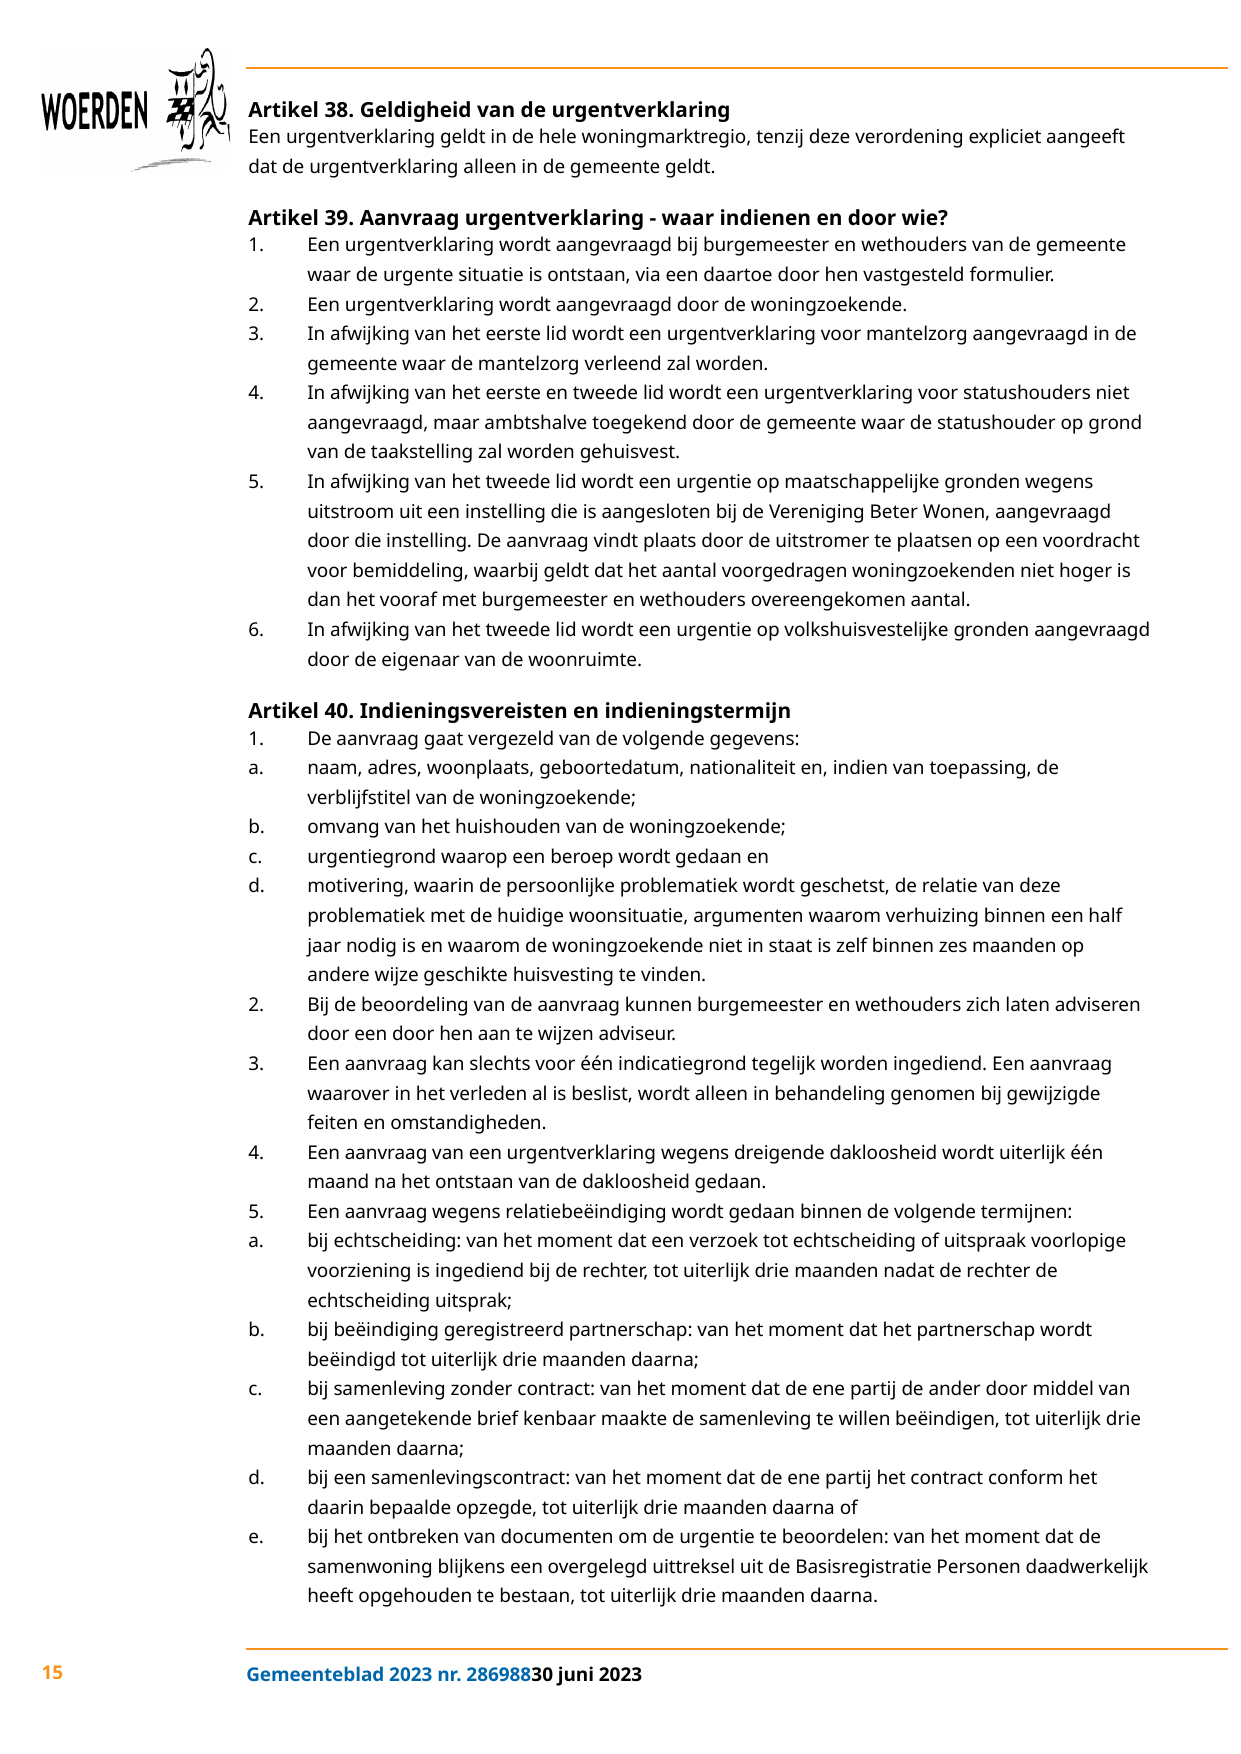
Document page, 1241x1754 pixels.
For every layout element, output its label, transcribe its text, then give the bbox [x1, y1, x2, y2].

list motivering, waarin de persoonlijke problematiek wordt geschetst, de relatie van deze problematiek met de huidige woonsituatie, argumenten waarom verhuizing binnen een half jaar nodig is en waarom de woningzoekende niet in staat is zelf binnen zes maanden op andere wijze geschikte huisvesting te vinden. [248, 873, 1152, 987]
text Artikel 39. Aanvraag urgentverklaring - waar indienen en door wie? [248, 203, 1152, 232]
list In afwijking van het eerste lid wordt een urgentverklaring voor mantelzorg aangevraagd in de gemeente waar de mantelzorg verleend zal worden. [248, 320, 1152, 376]
list In afwijking van het tweede lid wordt een urgentie op maatschappelijke gronden wegens uitstroom uit een instelling die is aangesloten bij de Vereniging Beter Wonen, aangevraagd door die instelling. De aanvraag vindt plaats door de uitstromer te plaatsen op een voordracht voor bemiddeling, waarbij geldt dat het aantal voorgedragen woningzoekenden niet hoger is dan het vooraf met burgemeester en wethouders overeengekomen aantal. [248, 468, 1152, 612]
list Een aanvraag wegens relatiebeëindiging wordt gedaan binnen de volgende termijnen: [248, 1198, 1152, 1224]
list In afwijking van het eerste en tweede lid wordt een urgentverklaring voor statushouders niet aangevraagd, maar ambtshalve toegekend door de gemeente waar de statushouder op grond van de taakstelling zal worden gehuisvest. [248, 379, 1152, 464]
list bij samenleving zonder contract: van het moment dat de ene partij de ander door middel van een aangetekende brief kenbaar maakte de samenleving te willen beëindigen, tot uiterlijk drie maanden daarna; [248, 1376, 1152, 1460]
list De aanvraag gaat vergezeld van de volgende gegevens: [248, 725, 1152, 750]
text Artikel 38. Geldigheid van de urgentverklaring [248, 95, 1152, 123]
list bij het ontbreken van documenten om de urgentie te beoordelen: van het moment dat de samenwoning blijkens een overgelegd uittreksel uit de Basisregistratie Personen daadwerkelijk heeft opgehouden te bestaan, tot uiterlijk drie maanden daarna. [248, 1523, 1152, 1608]
text Artikel 40. Indieningsvereisten en indieningstermijn [248, 696, 1152, 725]
list Een urgentverklaring wordt aangevraagd door de woningzoekende. [248, 291, 1152, 317]
list bij beëindiging geregistreerd partnerschap: van het moment dat het partnerschap wordt beëindigd tot uiterlijk drie maanden daarna; [248, 1316, 1152, 1372]
list Bij de beoordeling van de aanvraag kunnen burgemeester en wethouders zich laten adviseren door een door hen aan te wijzen adviseur. [248, 991, 1152, 1046]
list In afwijking van het tweede lid wordt een urgentie op volkshuisvestelijke gronden aangevraagd door de eigenaar van de woonruimte. [248, 616, 1152, 672]
list bij een samenlevingscontract: van het moment dat de ene partij het contract conform het daarin bepaalde opzegde, tot uiterlijk drie maanden daarna of [248, 1464, 1152, 1519]
list naam, adres, woonplaats, geboortedatum, nationaliteit en, indien van toepassing, de verblijfstitel van de woningzoekende; [248, 754, 1152, 809]
list urgentiegrond waarop een beroep wordt gedaan en [248, 843, 1152, 869]
text Een urgentverklaring geldt in de hele woningmarktregio, tenzij deze verordening expliciet aangeeft dat de urgentverklaring alleen in de gemeente geldt. [248, 123, 1152, 178]
list Een aanvraag van een urgentverklaring wegens dreigende dakloosheid wordt uiterlijk één maand na het ontstaan van de dakloosheid gedaan. [248, 1139, 1152, 1194]
list Een urgentverklaring wordt aangevraagd bij burgemeester en wethouders van de gemeente waar de urgente situatie is ontstaan, via een daartoe door hen vastgesteld formulier. [248, 232, 1152, 287]
list Een aanvraag kan slechts voor één indicatiegrond tegelijk worden ingediend. Een aanvraag waarover in het verleden al is beslist, wordt alleen in behandeling genomen bij gewijzigde feiten en omstandigheden. [248, 1050, 1152, 1135]
list bij echtscheiding: van het moment dat een verzoek tot echtscheiding of uitspraak voorlopige voorziening is ingediend bij de rechter, tot uiterlijk drie maanden nadat de rechter de echtscheiding uitsprak; [248, 1228, 1152, 1312]
picture [41, 47, 231, 172]
list omvang van het huishouden van de woningzoekende; [248, 813, 1152, 839]
